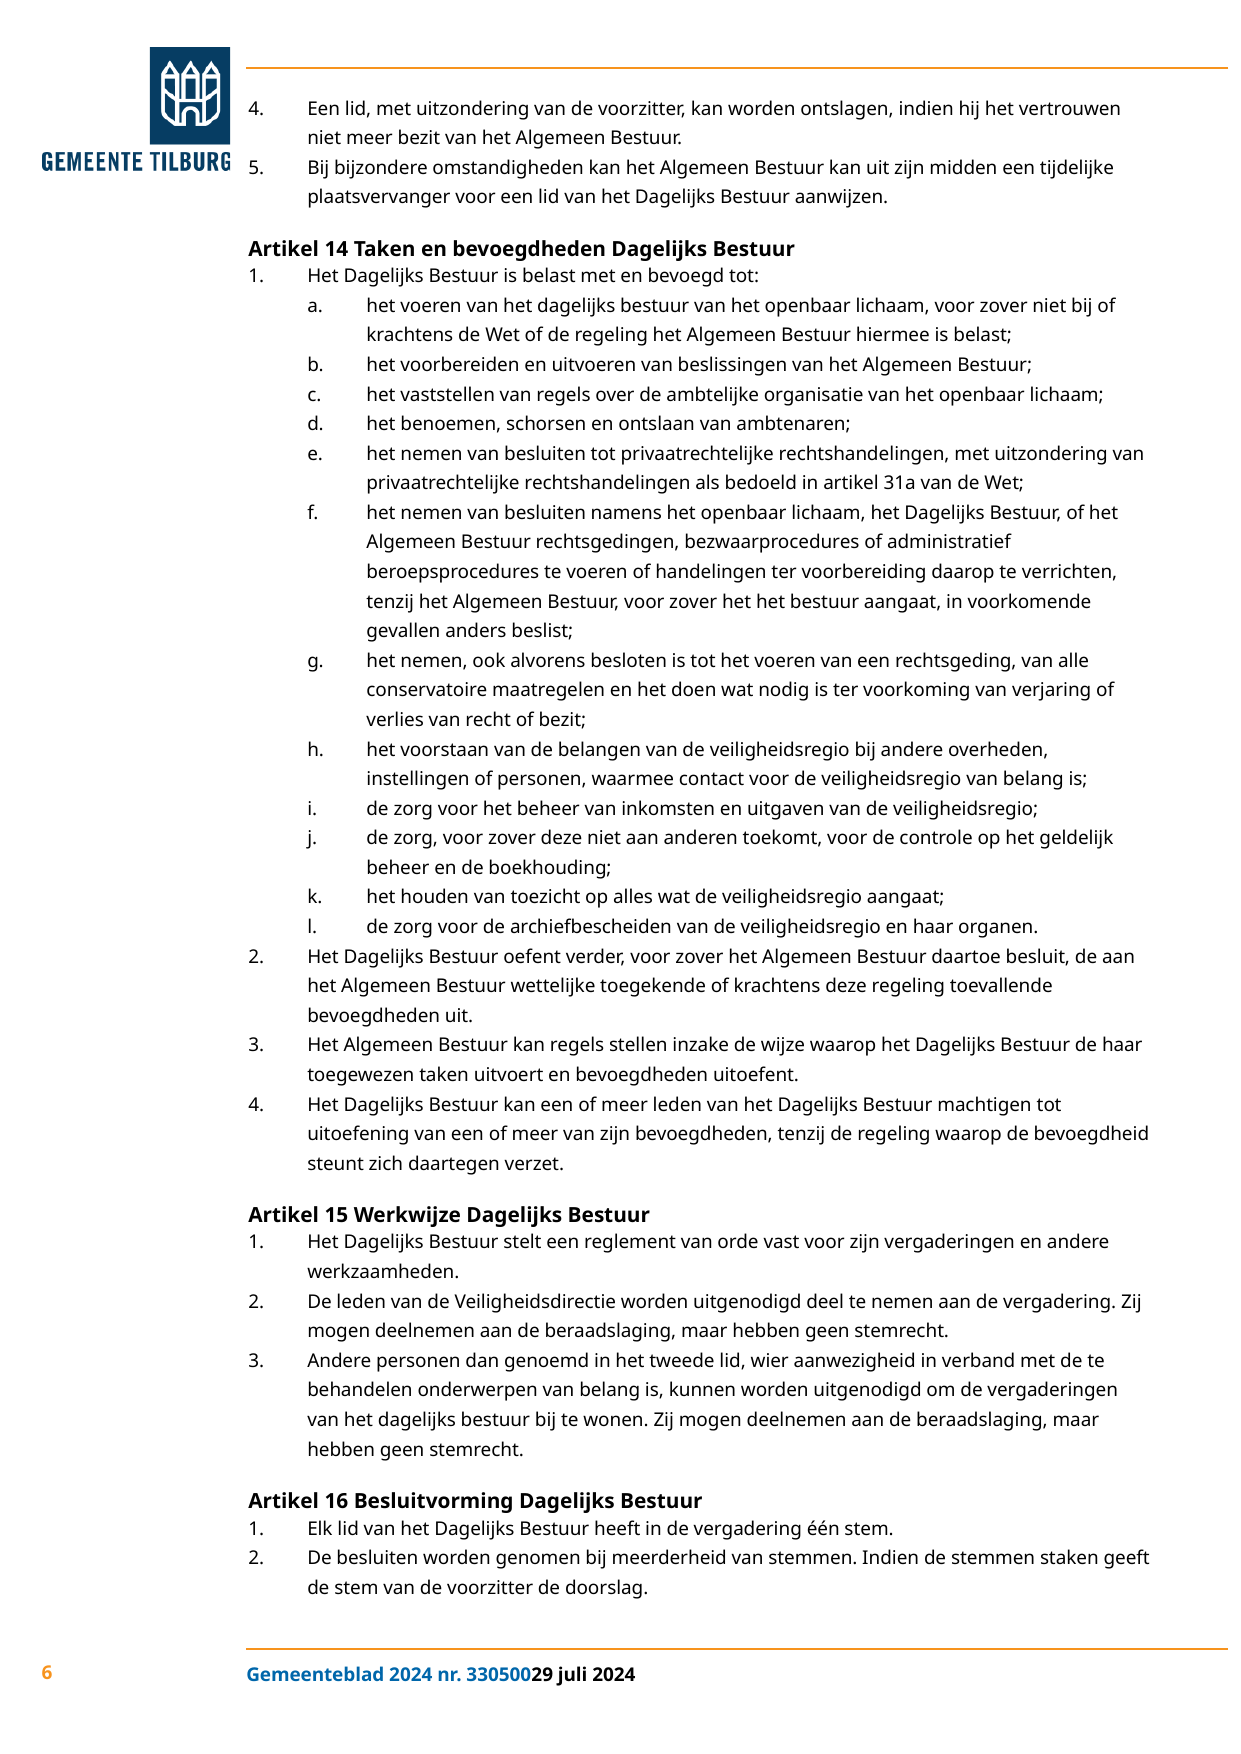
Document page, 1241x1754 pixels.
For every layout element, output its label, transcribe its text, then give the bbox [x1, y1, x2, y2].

list de zorg voor de archiefbescheiden van de veiligheidsregio en haar organen. [307, 913, 1152, 939]
list Bij bijzondere omstandigheden kan het Algemeen Bestuur kan uit zijn midden een tijdelijke plaatsvervanger voor een lid van het Dagelijks Bestuur aanwijzen. [248, 154, 1152, 209]
picture [41, 47, 231, 172]
list het voorstaan van de belangen van de veiligheidsregio bij andere overheden, instellingen of personen, waarmee contact voor de veiligheidsregio van belang is; [307, 736, 1152, 791]
text Artikel 15 Werkwijze Dagelijks Bestuur [248, 1200, 1152, 1229]
list het vaststellen van regels over de ambtelijke organisatie van het openbaar lichaam; [307, 381, 1152, 406]
list de zorg, voor zover deze niet aan anderen toekomt, voor de controle op het geldelijk beheer en de boekhouding; [307, 824, 1152, 880]
list het nemen, ook alvorens besloten is tot het voeren van een rechtsgeding, van alle conservatoire maatregelen en het doen wat nodig is ter voorkoming van verjaring of verlies van recht of bezit; [307, 647, 1152, 732]
list het benoemen, schorsen en ontslaan van ambtenaren; [307, 410, 1152, 436]
list het nemen van besluiten namens het openbaar lichaam, het Dagelijks Bestuur, of het Algemeen Bestuur rechtsgedingen, bezwaarprocedures of administratief beroepsprocedures te voeren of handelingen ter voorbereiding daarop te verrichten, tenzij het Algemeen Bestuur, voor zover het het bestuur aangaat, in voorkomende gevallen anders beslist; [307, 499, 1152, 643]
list Elk lid van het Dagelijks Bestuur heeft in de vergadering één stem. [248, 1515, 1152, 1540]
list het voeren van het dagelijks bestuur van het openbaar lichaam, voor zover niet bij of krachtens de Wet of de regeling het Algemeen Bestuur hiermee is belast; [307, 292, 1152, 347]
list Het Algemeen Bestuur kan regels stellen inzake de wijze waarop het Dagelijks Bestuur de haar toegewezen taken uitvoert en bevoegdheden uitoefent. [248, 1032, 1152, 1087]
list De besluiten worden genomen bij meerderheid van stemmen. Indien de stemmen staken geeft de stem van de voorzitter de doorslag. [248, 1544, 1152, 1599]
list Andere personen dan genoemd in het tweede lid, wier aanwezigheid in verband met de te behandelen onderwerpen van belang is, kunnen worden uitgenodigd om de vergaderingen van het dagelijks bestuur bij te wonen. Zij mogen deelnemen aan de beraadslaging, maar hebben geen stemrecht. [248, 1347, 1152, 1462]
list Het Dagelijks Bestuur kan een of meer leden van het Dagelijks Bestuur machtigen tot uitoefening van een of meer van zijn bevoegdheden, tenzij de regeling waarop de bevoegdheid steunt zich daartegen verzet. [248, 1091, 1152, 1176]
list Het Dagelijks Bestuur is belast met en bevoegd tot: [248, 262, 1152, 288]
list De leden van de Veiligheidsdirectie worden uitgenodigd deel te nemen aan de vergadering. Zij mogen deelnemen aan de beraadslaging, maar hebben geen stemrecht. [248, 1288, 1152, 1343]
list de zorg voor het beheer van inkomsten en uitgaven van de veiligheidsregio; [307, 795, 1152, 821]
list Het Dagelijks Bestuur oefent verder, voor zover het Algemeen Bestuur daartoe besluit, de aan het Algemeen Bestuur wettelijke toegekende of krachtens deze regeling toevallende bevoegdheden uit. [248, 943, 1152, 1028]
list Een lid, met uitzondering van de voorzitter, kan worden ontslagen, indien hij het vertrouwen niet meer bezit van het Algemeen Bestuur. [248, 95, 1152, 150]
list het voorbereiden en uitvoeren van beslissingen van het Algemeen Bestuur; [307, 351, 1152, 377]
list het nemen van besluiten tot privaatrechtelijke rechtshandelingen, met uitzondering van privaatrechtelijke rechtshandelingen als bedoeld in artikel 31a van de Wet; [307, 440, 1152, 495]
list Het Dagelijks Bestuur stelt een reglement van orde vast voor zijn vergaderingen en andere werkzaamheden. [248, 1229, 1152, 1284]
list het houden van toezicht op alles wat de veiligheidsregio aangaat; [307, 884, 1152, 909]
text Artikel 14 Taken en bevoegdheden Dagelijks Bestuur [248, 234, 1152, 262]
text Artikel 16 Besluitvorming Dagelijks Bestuur [248, 1486, 1152, 1515]
